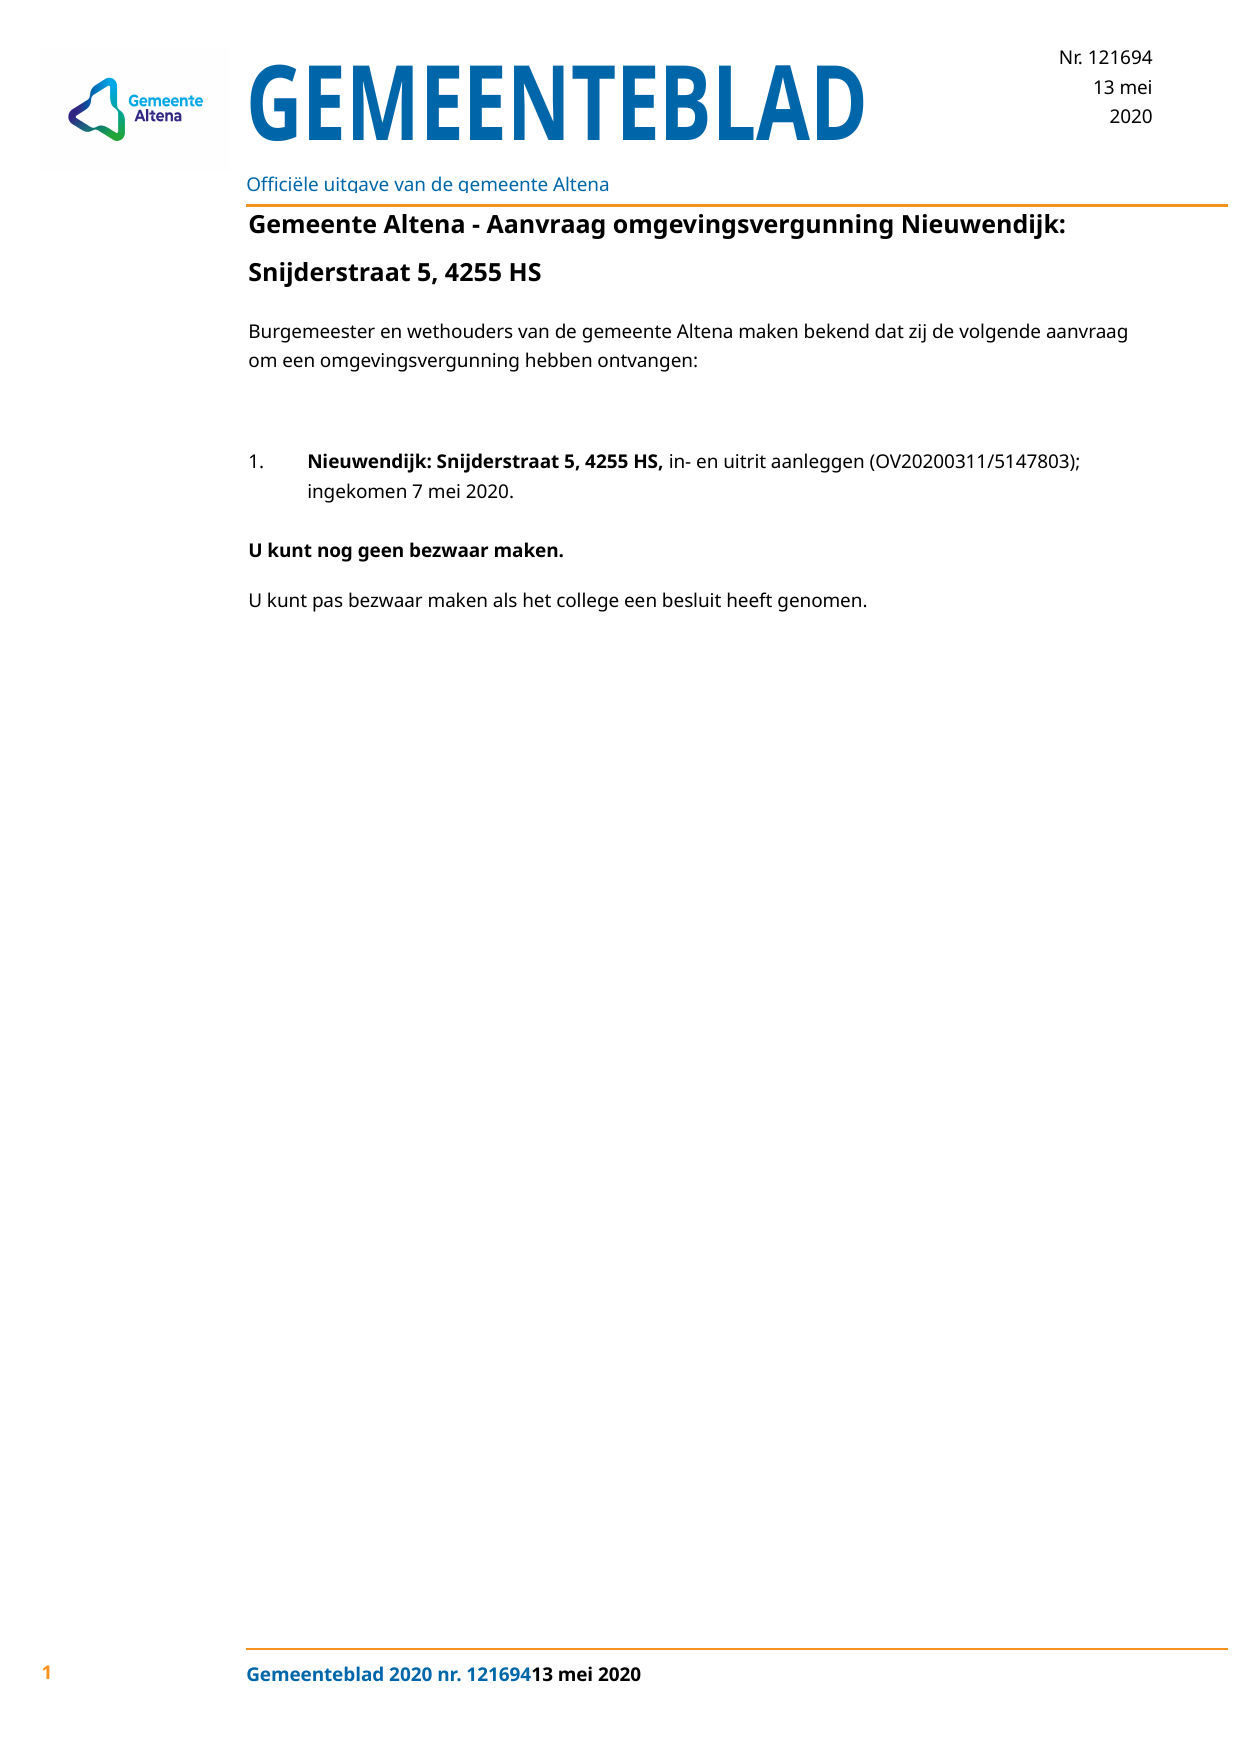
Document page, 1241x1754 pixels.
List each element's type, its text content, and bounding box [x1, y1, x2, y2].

picture [41, 47, 231, 172]
list Nieuwendijk: Snijderstraat 5, 4255 HS, in- en uitrit aanleggen (OV20200311/5147803); ingekomen 7 mei 2020. [248, 448, 1152, 504]
text U kunt pas bezwaar maken als het college een besluit heeft genomen. [248, 587, 1152, 613]
text Gemeente Altena - Aanvraag omgevingsvergunning Nieuwendijk: Snijderstraat 5, 4255 HS [248, 207, 1152, 288]
text Burgemeester en wethouders van de gemeente Altena maken bekend dat zij de volgende aanvraag om een omgevingsvergunning hebben ontvangen: [248, 318, 1152, 373]
text U kunt nog geen bezwaar maken. [248, 537, 1152, 563]
